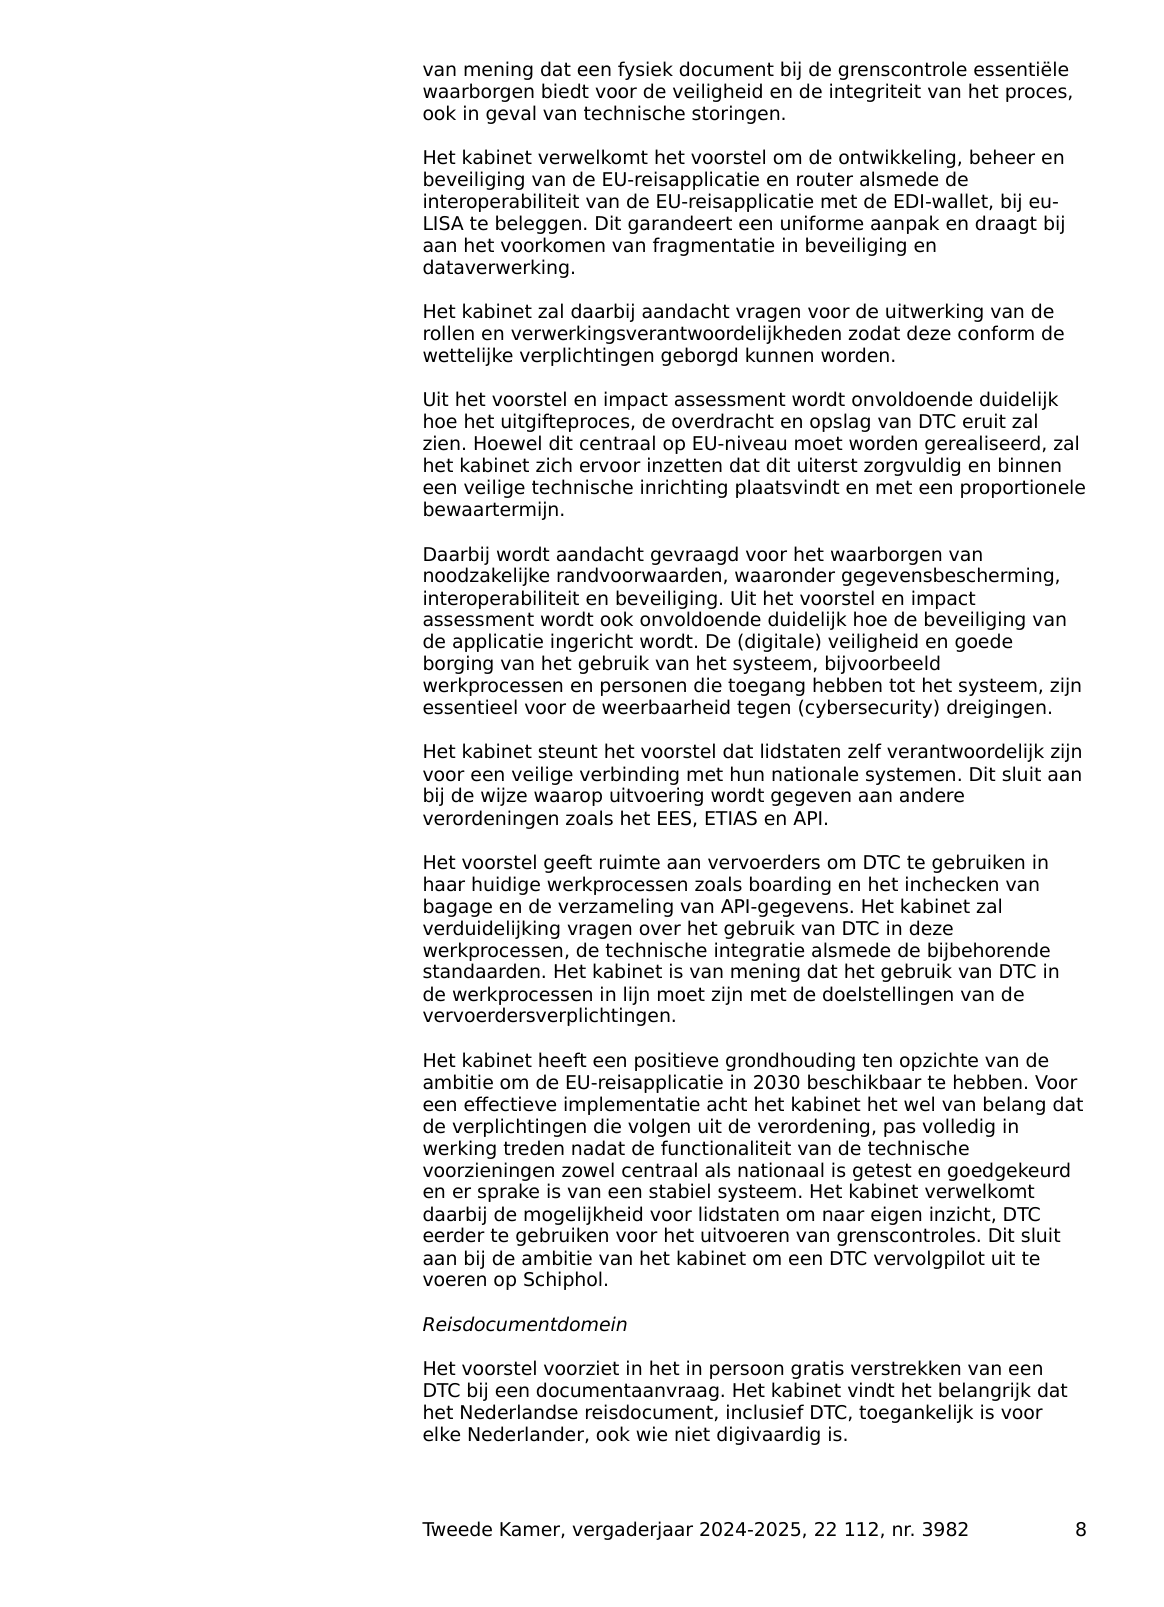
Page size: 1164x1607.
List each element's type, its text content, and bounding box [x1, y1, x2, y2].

text Het kabinet verwelkomt het voorstel om de ontwikkeling, beheer en beveiliging van de EU-reisapplicatie en router alsmede de interoperabiliteit van de EU-reisapplicatie met de EDI-wallet, bij eu-LISA te beleggen. Dit garandeert een uniforme aanpak en draagt bij aan het voorkomen van fragmentatie in beveiliging en dataverwerking. [422, 147, 1087, 279]
text Daarbij wordt aandacht gevraagd voor het waarborgen van noodzakelijke randvoorwaarden, waaronder gegevensbescherming, interoperabiliteit en beveiliging. Uit het voorstel en impact assessment wordt ook onvoldoende duidelijk hoe de beveiliging van de applicatie ingericht wordt. De (digitale) veiligheid en goede borging van het gebruik van het systeem, bijvoorbeeld werkprocessen en personen die toegang hebben tot het systeem, zijn essentieel voor de weerbaarheid tegen (cybersecurity) dreigingen. [422, 543, 1087, 719]
text van mening dat een fysiek document bij de grenscontrole essentiële waarborgen biedt voor de veiligheid en de integriteit van het proces, ook in geval van technische storingen. [422, 59, 1087, 125]
text Het voorstel voorziet in het in persoon gratis verstrekken van een DTC bij een documentaanvraag. Het kabinet vindt het belangrijk dat het Nederlandse reisdocument, inclusief DTC, toegankelijk is voor elke Nederlander, ook wie niet digivaardig is. [422, 1358, 1087, 1446]
subtitle Reisdocumentdomein [422, 1313, 1087, 1336]
text Het voorstel geeft ruimte aan vervoerders om DTC te gebruiken in haar huidige werkprocessen zoals boarding en het inchecken van bagage en de verzameling van API-gegevens. Het kabinet zal verduidelijking vragen over het gebruik van DTC in deze werkprocessen, de technische integratie alsmede de bijbehorende standaarden. Het kabinet is van mening dat het gebruik van DTC in de werkprocessen in lijn moet zijn met de doelstellingen van de vervoerdersverplichtingen. [422, 852, 1087, 1027]
text Uit het voorstel en impact assessment wordt onvoldoende duidelijk hoe het uitgifteproces, de overdracht en opslag van DTC eruit zal zien. Hoewel dit centraal op EU-niveau moet worden gerealiseerd, zal het kabinet zich ervoor inzetten dat dit uiterst zorgvuldig en binnen een veilige technische inrichting plaatsvindt en met een proportionele bewaartermijn. [422, 389, 1087, 521]
text Het kabinet steunt het voorstel dat lidstaten zelf verantwoordelijk zijn voor een veilige verbinding met hun nationale systemen. Dit sluit aan bij de wijze waarop uitvoering wordt gegeven aan andere verordeningen zoals het EES, ETIAS en API. [422, 741, 1087, 829]
text Het kabinet heeft een positieve grondhouding ten opzichte van de ambitie om de EU-reisapplicatie in 2030 beschikbaar te hebben. Voor een effectieve implementatie acht het kabinet het wel van belang dat de verplichtingen die volgen uit de verordening, pas volledig in werking treden nadat de functionaliteit van de technische voorzieningen zowel centraal als nationaal is getest en goedgekeurd en er sprake is van een stabiel systeem. Het kabinet verwelkomt daarbij de mogelijkheid voor lidstaten om naar eigen inzicht, DTC eerder te gebruiken voor het uitvoeren van grenscontroles. Dit sluit aan bij de ambitie van het kabinet om een DTC vervolgpilot uit te voeren op Schiphol. [422, 1049, 1087, 1291]
text Het kabinet zal daarbij aandacht vragen voor de uitwerking van de rollen en verwerkingsverantwoordelijkheden zodat deze conform de wettelijke verplichtingen geborgd kunnen worden. [422, 301, 1087, 367]
